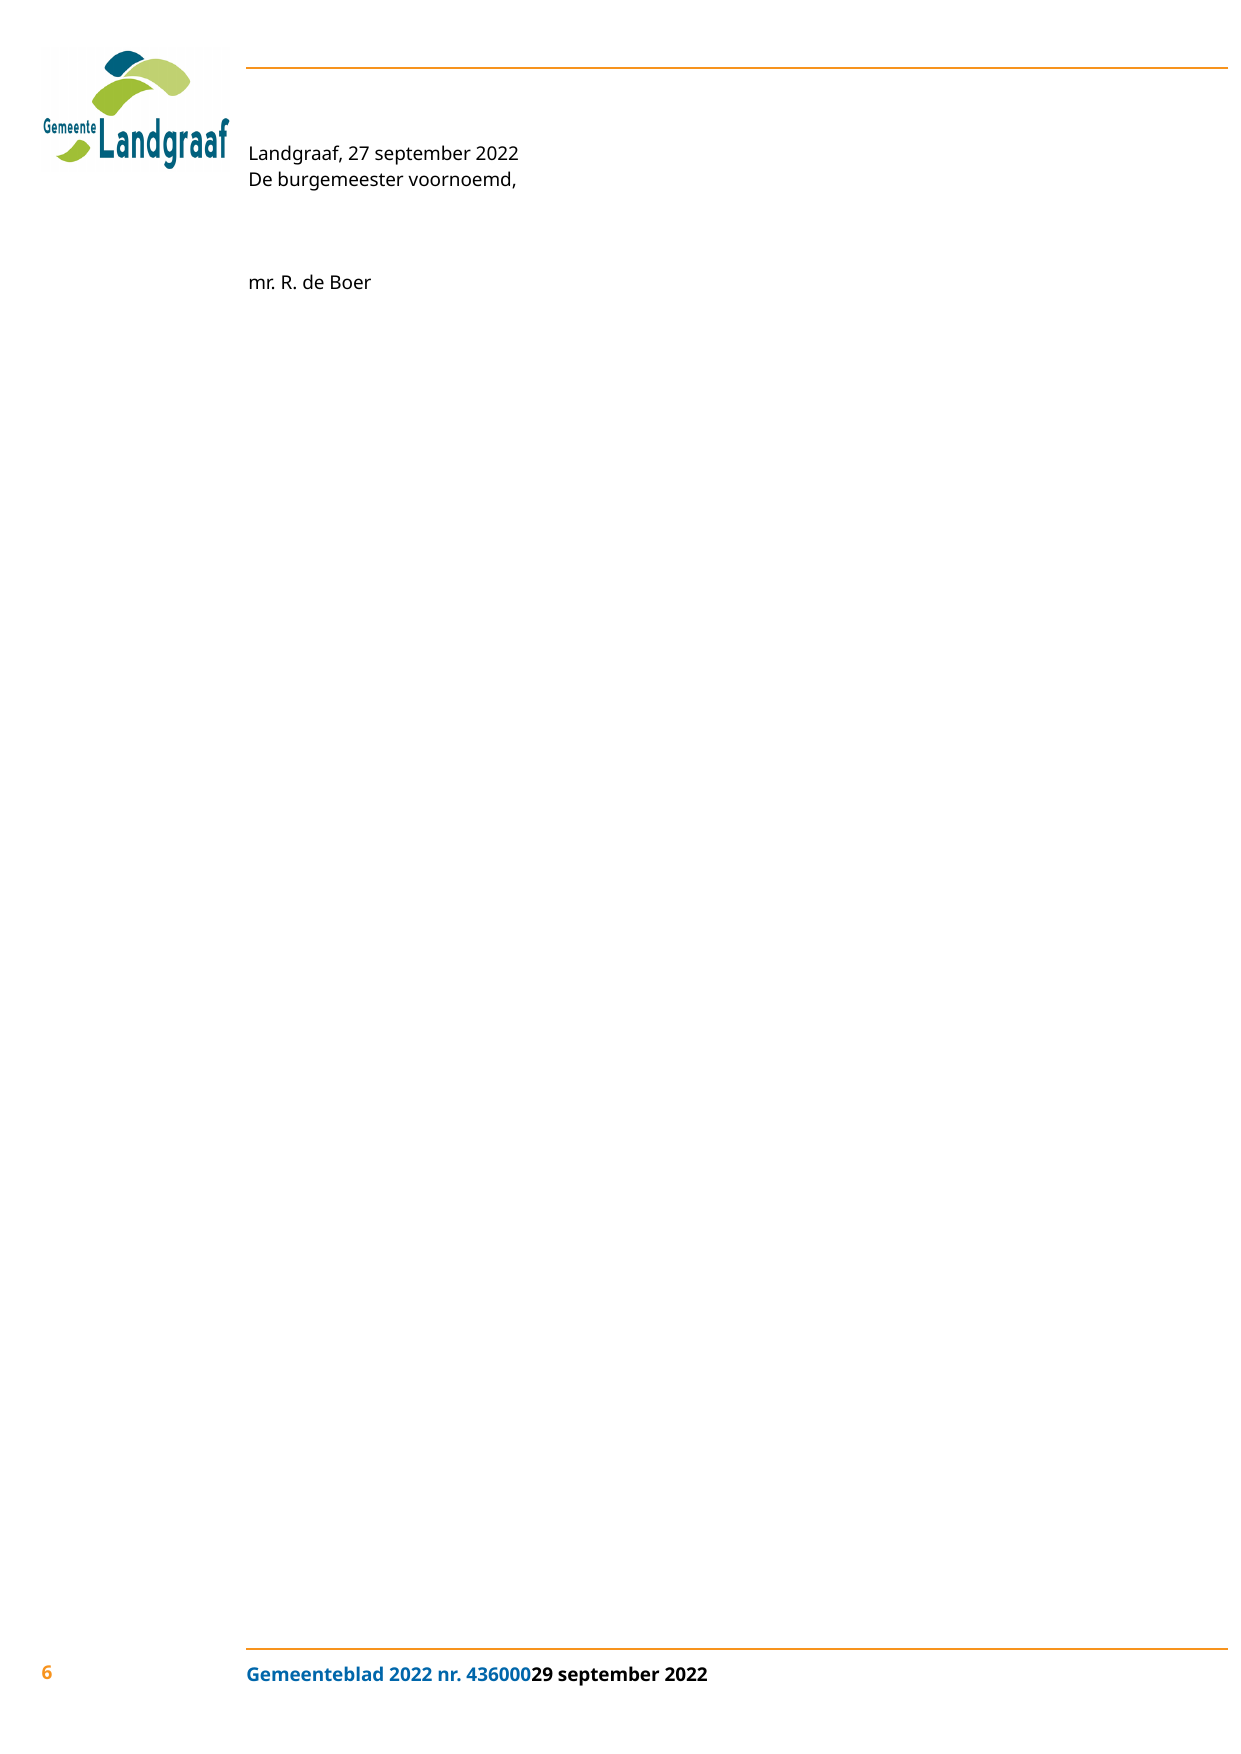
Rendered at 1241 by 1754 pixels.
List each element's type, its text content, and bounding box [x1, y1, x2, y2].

text mr. R. de Boer [248, 269, 1152, 295]
picture [41, 47, 231, 172]
text De burgemeester voornoemd, [248, 166, 1152, 192]
text Landgraaf, 27 september 2022 [248, 140, 1152, 166]
